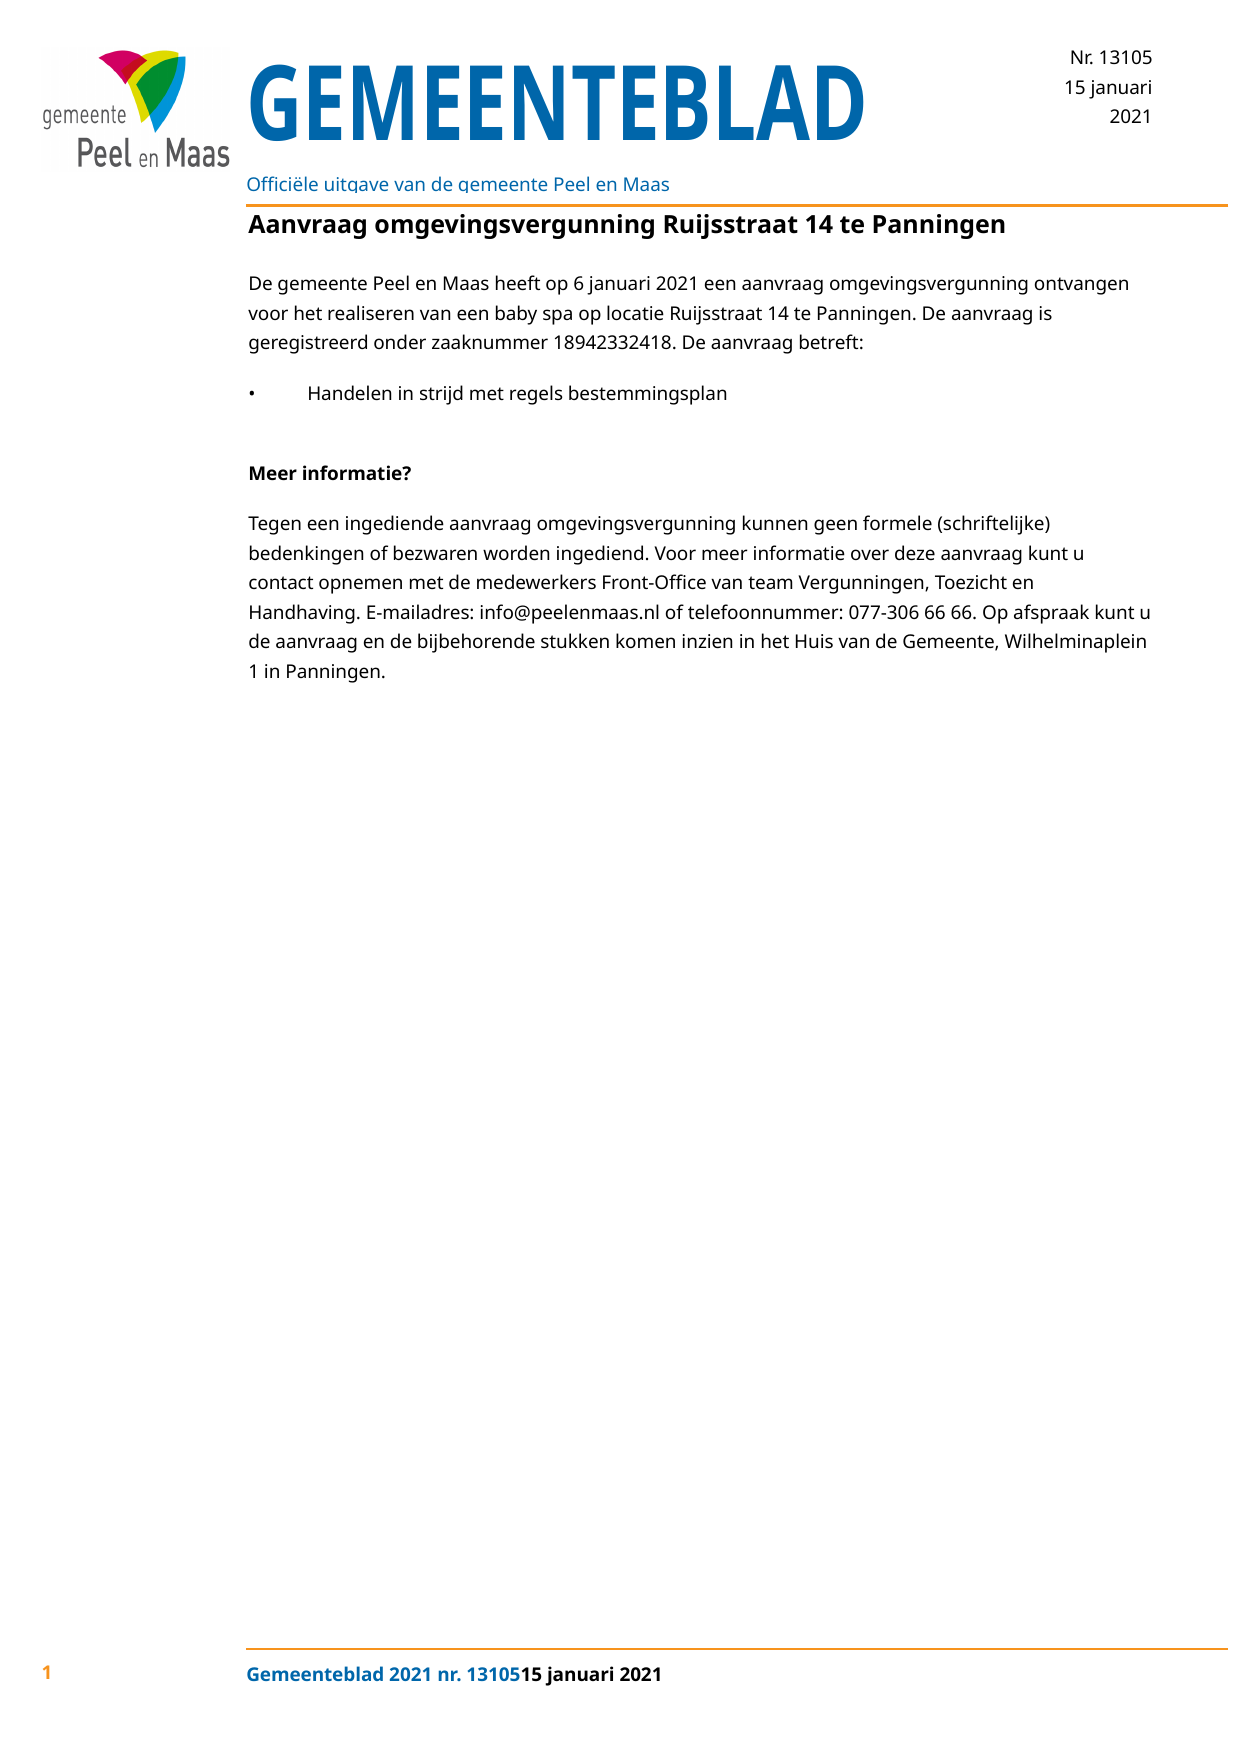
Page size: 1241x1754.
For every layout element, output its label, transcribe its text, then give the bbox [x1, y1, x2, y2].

picture [41, 47, 231, 172]
text Aanvraag omgevingsvergunning Ruijsstraat 14 te Panningen [248, 207, 1152, 241]
text De gemeente Peel en Maas heeft op 6 januari 2021 een aanvraag omgevingsvergunning ontvangen voor het realiseren van een baby spa op locatie Ruijsstraat 14 te Panningen. De aanvraag is geregistreerd onder zaaknummer 18942332418. De aanvraag betreft: [248, 270, 1152, 355]
text Meer informatie? [248, 460, 1152, 486]
text Tegen een ingediende aanvraag omgevingsvergunning kunnen geen formele (schriftelijke) bedenkingen of bezwaren worden ingediend. Voor meer informatie over deze aanvraag kunt u contact opnemen met de medewerkers Front-Office van team Vergunningen, Toezicht en Handhaving. E-mailadres: info@peelenmaas.nl of telefoonnummer: 077-306 66 66. Op afspraak kunt u de aanvraag en de bijbehorende stukken komen inzien in het Huis van de Gemeente, Wilhelminaplein 1 in Panningen. [248, 510, 1152, 684]
list Handelen in strijd met regels bestemmingsplan [248, 380, 1152, 406]
